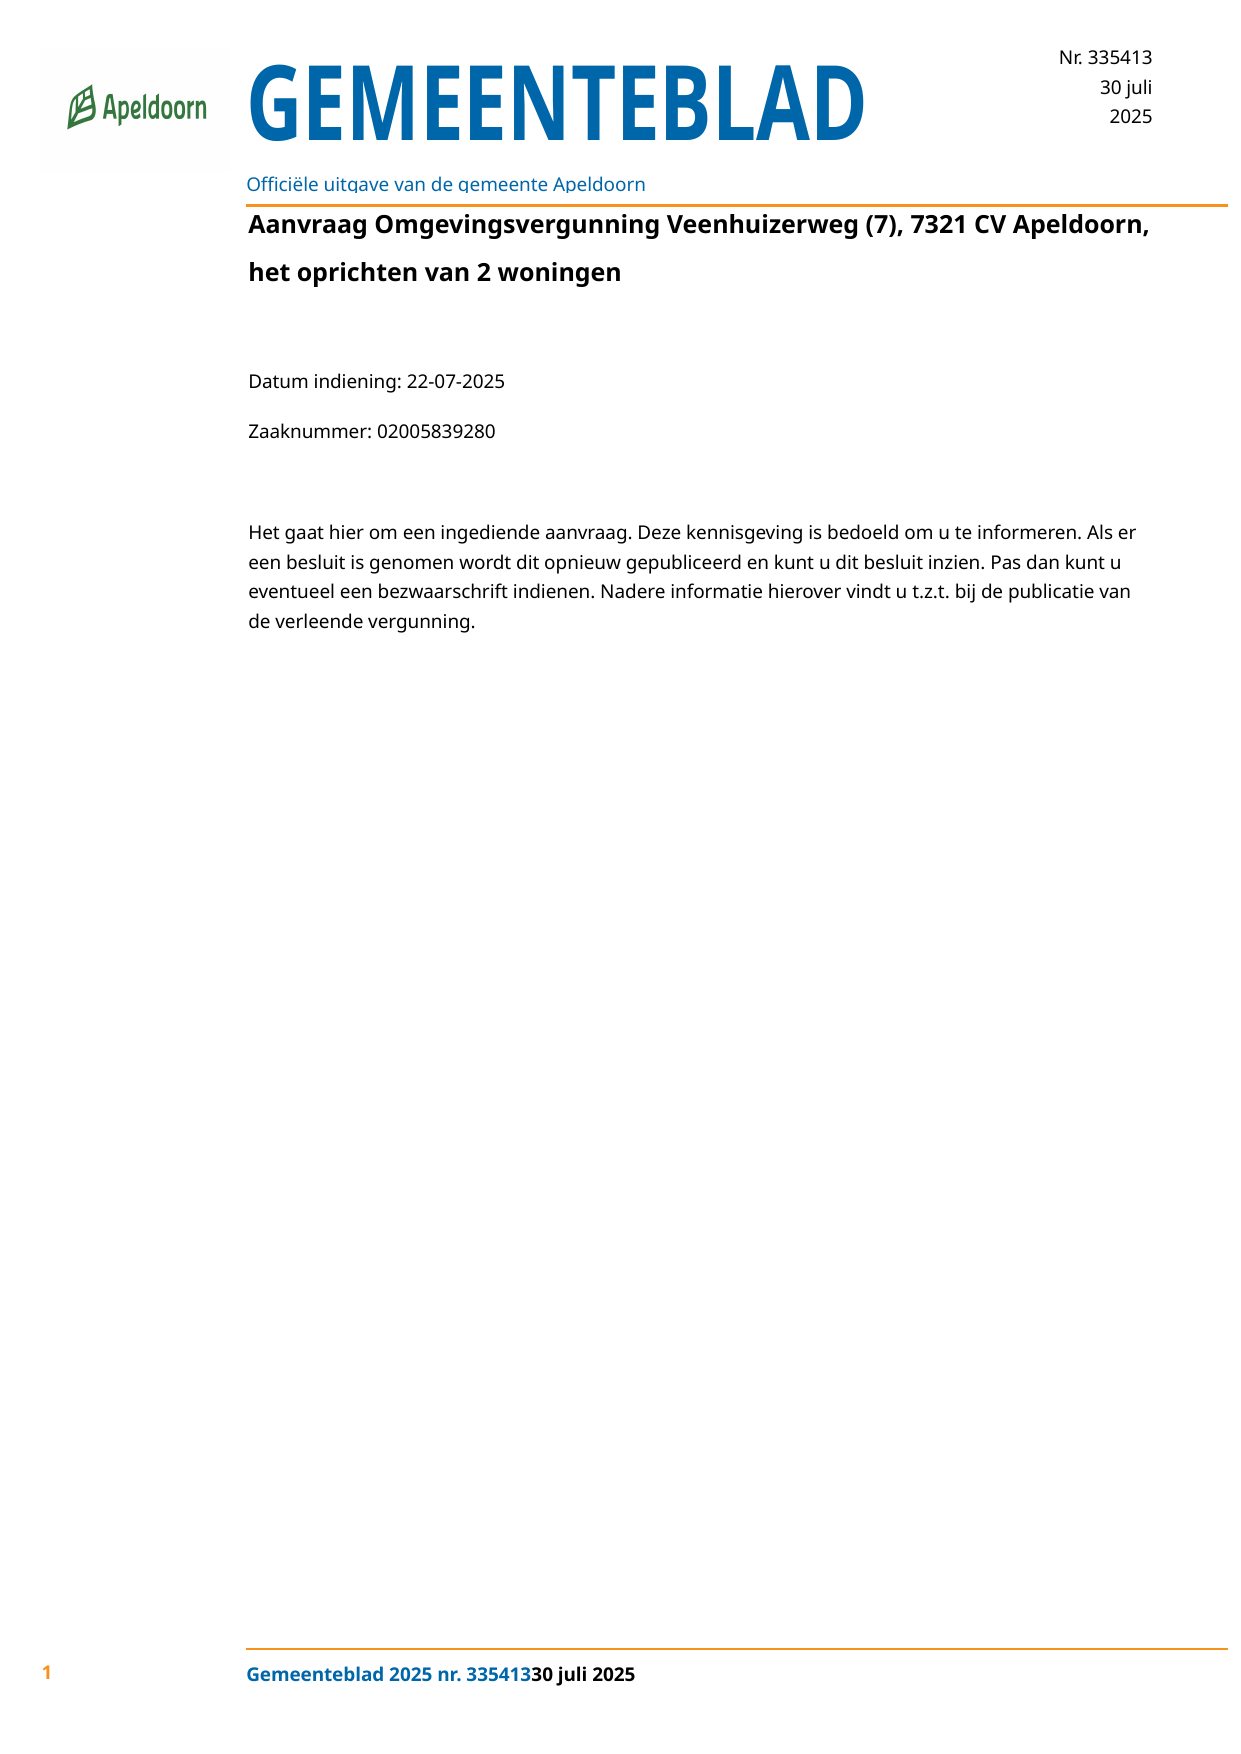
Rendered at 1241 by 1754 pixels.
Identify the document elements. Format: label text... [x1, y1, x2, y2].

text Het gaat hier om een ingediende aanvraag. Deze kennisgeving is bedoeld om u te informeren. Als er een besluit is genomen wordt dit opnieuw gepubliceerd en kunt u dit besluit inzien. Pas dan kunt u eventueel een bezwaarschrift indienen. Nadere informatie hierover vindt u t.z.t. bij de publicatie van de verleende vergunning. [248, 519, 1152, 634]
picture [41, 47, 231, 172]
text Aanvraag Omgevingsvergunning Veenhuizerweg (7), 7321 CV Apeldoorn, het oprichten van 2 woningen [248, 207, 1152, 288]
text Zaaknummer: 02005839280 [248, 419, 1152, 444]
text Datum indiening: 22-07-2025 [248, 368, 1152, 394]
